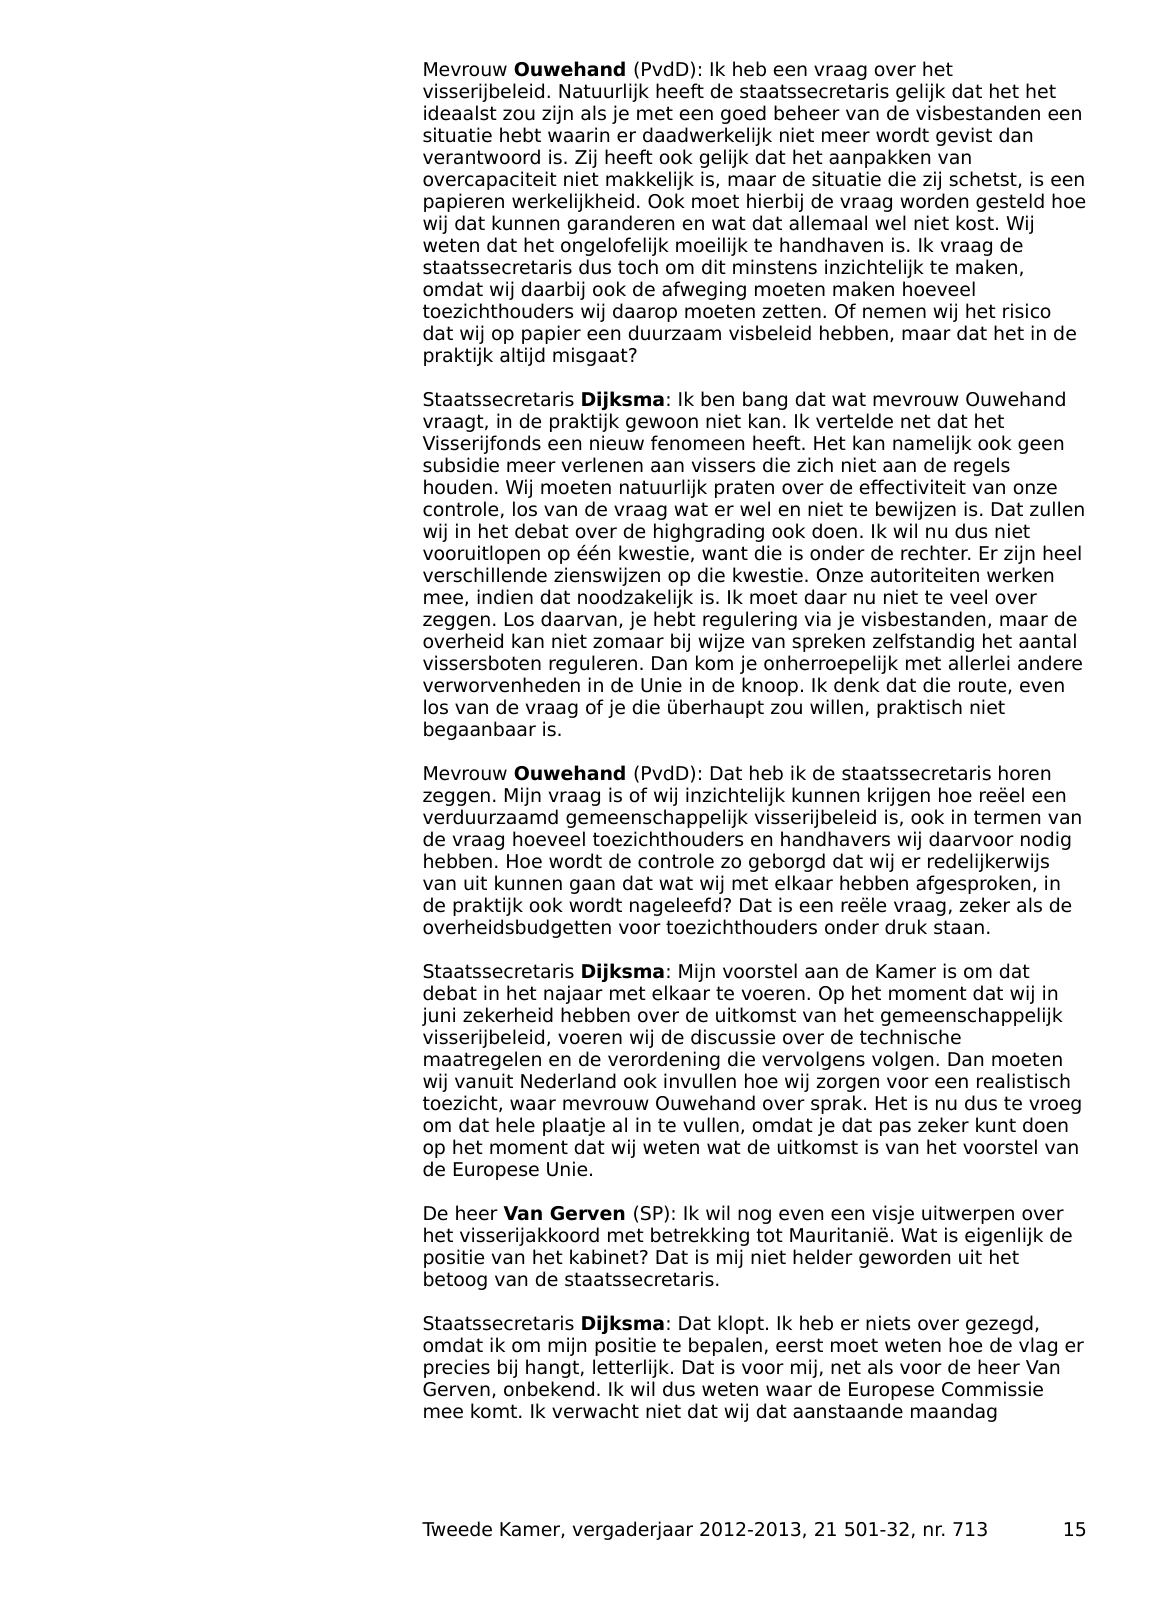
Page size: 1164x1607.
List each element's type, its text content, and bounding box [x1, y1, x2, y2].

text Staatssecretaris Dijksma: Ik ben bang dat wat mevrouw Ouwehand vraagt, in de praktijk gewoon niet kan. Ik vertelde net dat het Visserijfonds een nieuw fenomeen heeft. Het kan namelijk ook geen subsidie meer verlenen aan vissers die zich niet aan de regels houden. Wij moeten natuurlijk praten over de effectiviteit van onze controle, los van de vraag wat er wel en niet te bewijzen is. Dat zullen wij in het debat over de highgrading ook doen. Ik wil nu dus niet vooruitlopen op één kwestie, want die is onder de rechter. Er zijn heel verschillende zienswijzen op die kwestie. Onze autoriteiten werken mee, indien dat noodzakelijk is. Ik moet daar nu niet te veel over zeggen. Los daarvan, je hebt regulering via je visbestanden, maar de overheid kan niet zomaar bij wijze van spreken zelfstandig het aantal vissersboten reguleren. Dan kom je onherroepelijk met allerlei andere verworvenheden in de Unie in de knoop. Ik denk dat die route, even los van de vraag of je die überhaupt zou willen, praktisch niet begaanbaar is. [422, 389, 1087, 741]
text Mevrouw Ouwehand (PvdD): Ik heb een vraag over het visserijbeleid. Natuurlijk heeft de staatssecretaris gelijk dat het het ideaalst zou zijn als je met een goed beheer van de visbestanden een situatie hebt waarin er daadwerkelijk niet meer wordt gevist dan verantwoord is. Zij heeft ook gelijk dat het aanpakken van overcapaciteit niet makkelijk is, maar de situatie die zij schetst, is een papieren werkelijkheid. Ook moet hierbij de vraag worden gesteld hoe wij dat kunnen garanderen en wat dat allemaal wel niet kost. Wij weten dat het ongelofelijk moeilijk te handhaven is. Ik vraag de staatssecretaris dus toch om dit minstens inzichtelijk te maken, omdat wij daarbij ook de afweging moeten maken hoeveel toezichthouders wij daarop moeten zetten. Of nemen wij het risico dat wij op papier een duurzaam visbeleid hebben, maar dat het in de praktijk altijd misgaat? [422, 59, 1087, 367]
text Mevrouw Ouwehand (PvdD): Dat heb ik de staatssecretaris horen zeggen. Mijn vraag is of wij inzichtelijk kunnen krijgen hoe reëel een verduurzaamd gemeenschappelijk visserijbeleid is, ook in termen van de vraag hoeveel toezichthouders en handhavers wij daarvoor nodig hebben. Hoe wordt de controle zo geborgd dat wij er redelijkerwijs van uit kunnen gaan dat wat wij met elkaar hebben afgesproken, in de praktijk ook wordt nageleefd? Dat is een reële vraag, zeker als de overheidsbudgetten voor toezichthouders onder druk staan. [422, 763, 1087, 939]
text Staatssecretaris Dijksma: Mijn voorstel aan de Kamer is om dat debat in het najaar met elkaar te voeren. Op het moment dat wij in juni zekerheid hebben over de uitkomst van het gemeenschappelijk visserijbeleid, voeren wij de discussie over de technische maatregelen en de verordening die vervolgens volgen. Dan moeten wij vanuit Nederland ook invullen hoe wij zorgen voor een realistisch toezicht, waar mevrouw Ouwehand over sprak. Het is nu dus te vroeg om dat hele plaatje al in te vullen, omdat je dat pas zeker kunt doen op het moment dat wij weten wat de uitkomst is van het voorstel van de Europese Unie. [422, 961, 1087, 1181]
text Staatssecretaris Dijksma: Dat klopt. Ik heb er niets over gezegd, omdat ik om mijn positie te bepalen, eerst moet weten hoe de vlag er precies bij hangt, letterlijk. Dat is voor mij, net als voor de heer Van Gerven, onbekend. Ik wil dus weten waar de Europese Commissie mee komt. Ik verwacht niet dat wij dat aanstaande maandag [422, 1313, 1087, 1423]
text De heer Van Gerven (SP): Ik wil nog even een visje uitwerpen over het visserijakkoord met betrekking tot Mauritanië. Wat is eigenlijk de positie van het kabinet? Dat is mij niet helder geworden uit het betoog van de staatssecretaris. [422, 1203, 1087, 1291]
